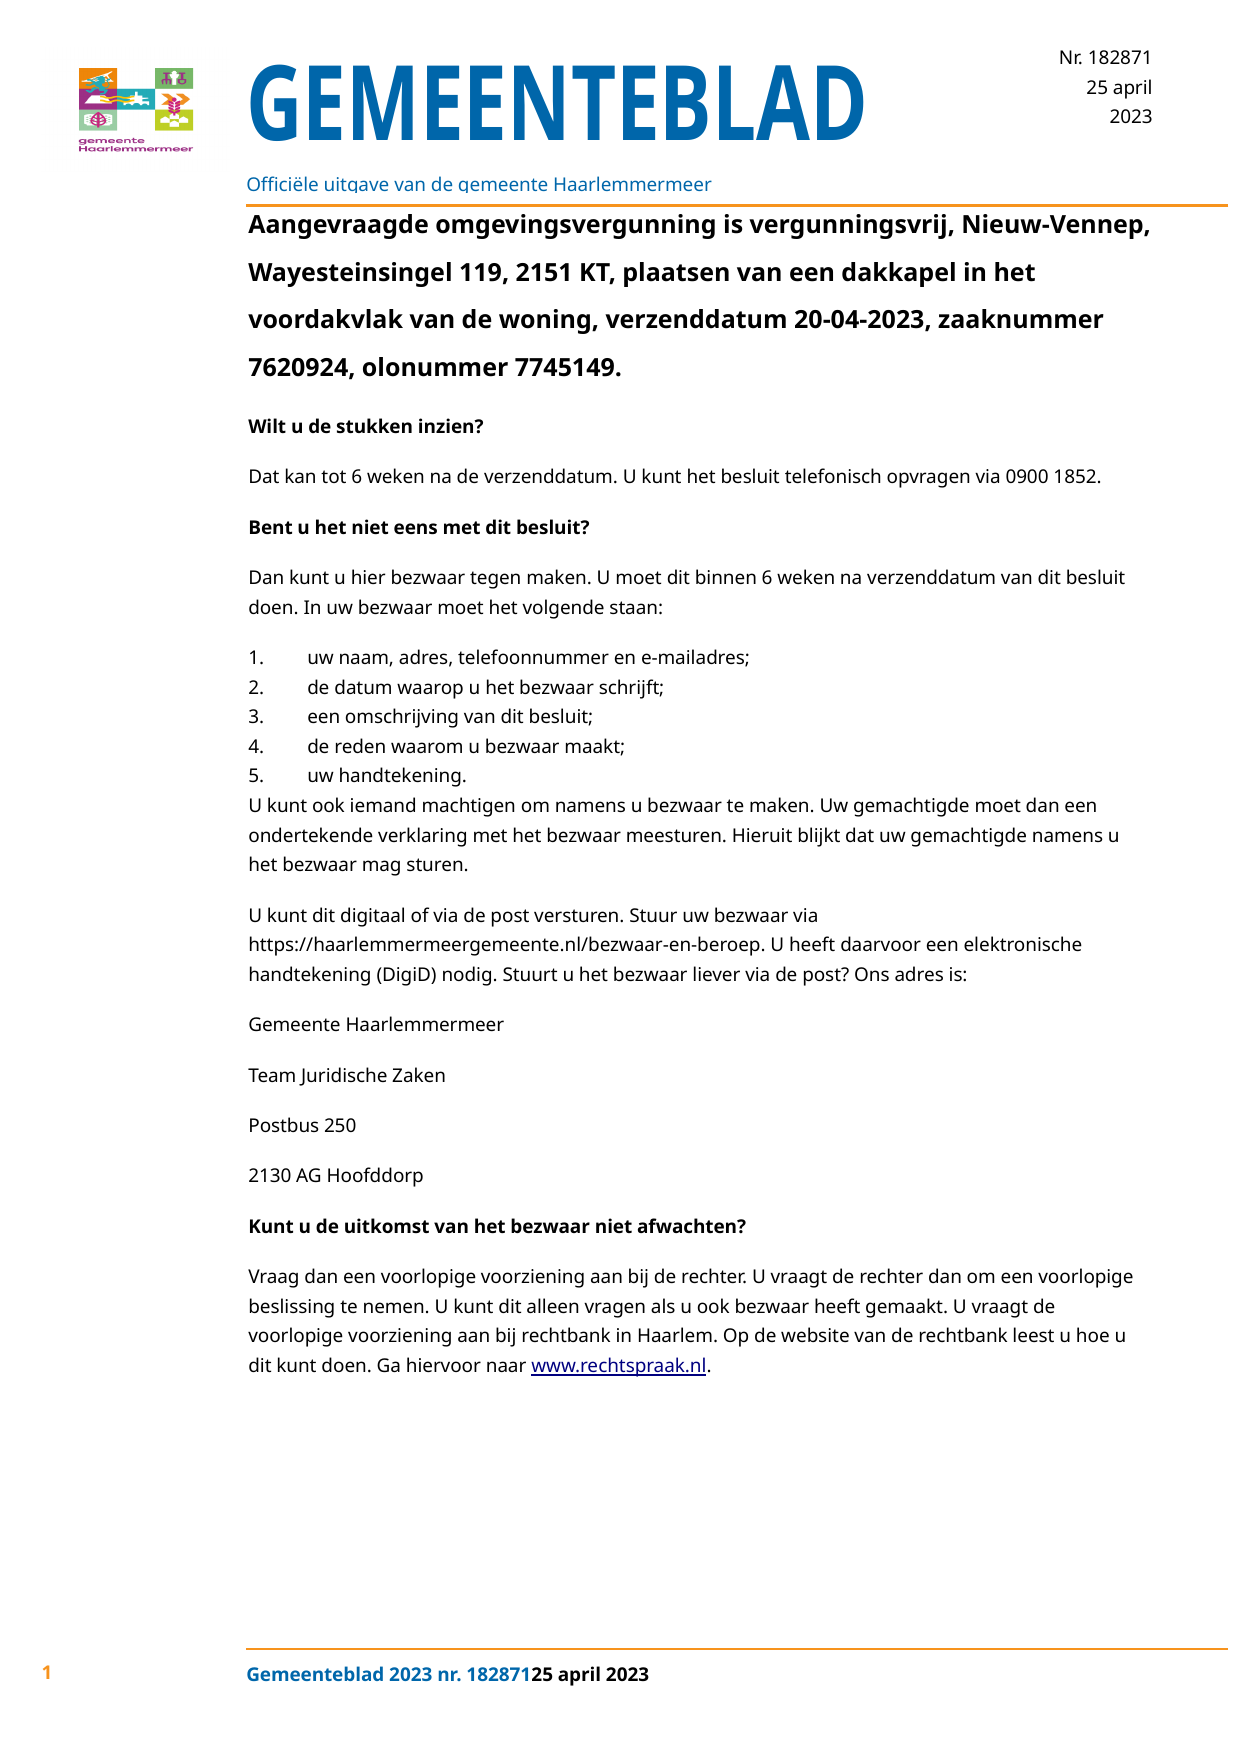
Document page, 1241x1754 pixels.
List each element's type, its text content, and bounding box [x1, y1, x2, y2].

text Team Juridische Zaken [248, 1062, 1152, 1088]
text Wilt u de stukken inzien? [248, 413, 1152, 439]
text Postbus 250 [248, 1112, 1152, 1138]
list de datum waarop u het bezwaar schrijft; [248, 674, 1152, 700]
text Dat kan tot 6 weken na de verzenddatum. U kunt het besluit telefonisch opvragen via 0900 1852. [248, 463, 1152, 489]
text Aangevraagde omgevingsvergunning is vergunningsvrij, Nieuw-Vennep, Wayesteinsingel 119, 2151 KT, plaatsen van een dakkapel in het voordakvlak van de woning, verzenddatum 20-04-2023, zaaknummer 7620924, olonummer 7745149. [248, 207, 1152, 384]
text 2130 AG Hoofddorp [248, 1163, 1152, 1188]
list uw handtekening. [248, 763, 1152, 788]
list uw naam, adres, telefoonnummer en e-mailadres; [248, 644, 1152, 670]
text Vraag dan een voorlopige voorziening aan bij de rechter. U vraagt de rechter dan om een voorlopige beslissing te nemen. U kunt dit alleen vragen als u ook bezwaar heeft gemaakt. U vraagt de voorlopige voorziening aan bij rechtbank in Haarlem. Op de website van de rechtbank leest u hoe u dit kunt doen. Ga hiervoor naar www.rechtspraak.nl. [248, 1263, 1152, 1378]
picture [41, 47, 231, 172]
text U kunt dit digitaal of via de post versturen. Stuur uw bezwaar via https://haarlemmermeergemeente.nl/bezwaar-en-beroep. U heeft daarvoor een elektronische handtekening (DigiD) nodig. Stuurt u het bezwaar liever via de post? Ons adres is: [248, 902, 1152, 987]
text Kunt u de uitkomst van het bezwaar niet afwachten? [248, 1213, 1152, 1239]
text U kunt ook iemand machtigen om namens u bezwaar te maken. Uw gemachtigde moet dan een ondertekende verklaring met het bezwaar meesturen. Hieruit blijkt dat uw gemachtigde namens u het bezwaar mag sturen. [248, 792, 1152, 877]
text Gemeente Haarlemmermeer [248, 1011, 1152, 1037]
list een omschrijving van dit besluit; [248, 703, 1152, 729]
list de reden waarom u bezwaar maakt; [248, 733, 1152, 759]
text Dan kunt u hier bezwaar tegen maken. U moet dit binnen 6 weken na verzenddatum van dit besluit doen. In uw bezwaar moet het volgende staan: [248, 564, 1152, 620]
text Bent u het niet eens met dit besluit? [248, 514, 1152, 540]
